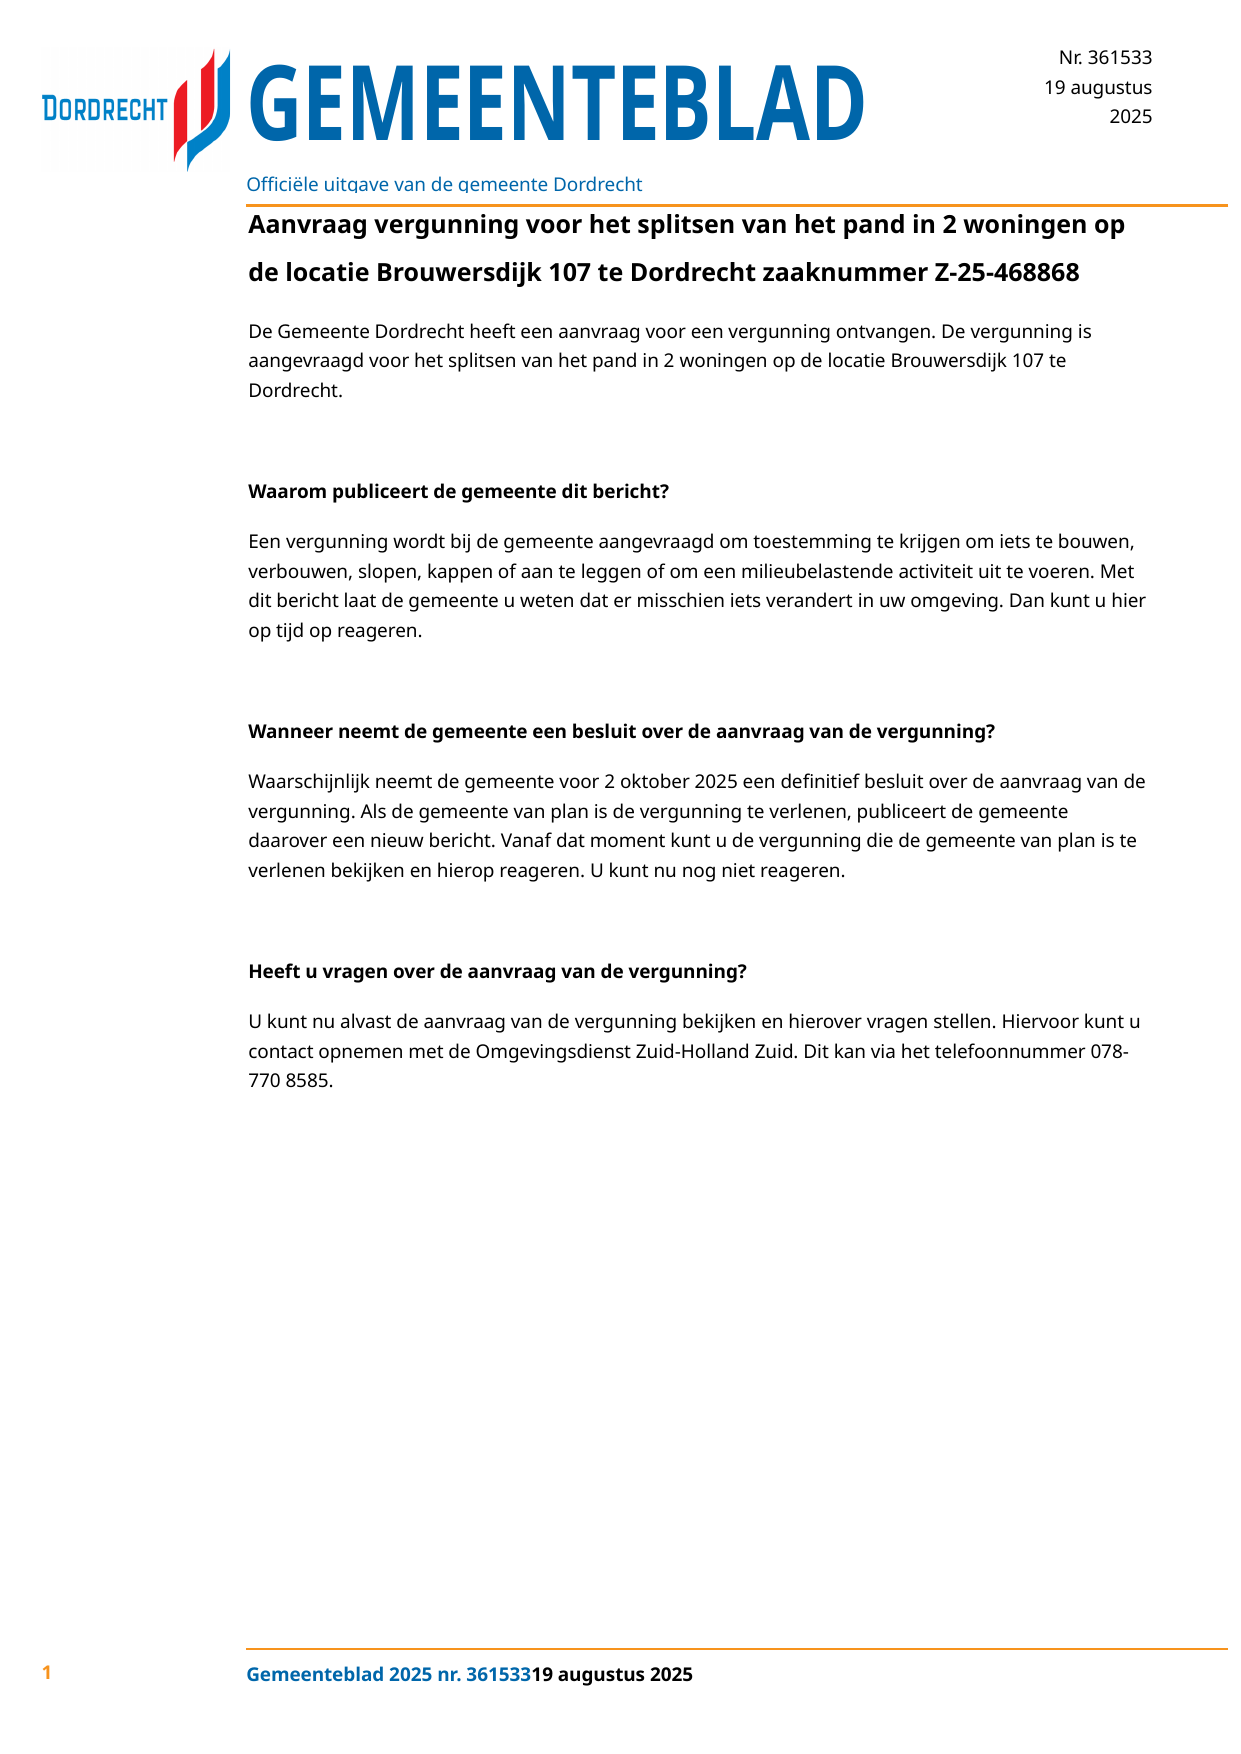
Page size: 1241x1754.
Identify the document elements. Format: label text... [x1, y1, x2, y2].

text Een vergunning wordt bij de gemeente aangevraagd om toestemming te krijgen om iets te bouwen, verbouwen, slopen, kappen of aan te leggen of om een milieubelastende activiteit uit te voeren. Met dit bericht laat de gemeente u weten dat er misschien iets verandert in uw omgeving. Dan kunt u hier op tijd op reageren. [248, 528, 1152, 643]
text Waarschijnlijk neemt de gemeente voor 2 oktober 2025 een definitief besluit over de aanvraag van de vergunning. Als de gemeente van plan is de vergunning te verlenen, publiceert de gemeente daarover een nieuw bericht. Vanaf dat moment kunt u de vergunning die de gemeente van plan is te verlenen bekijken en hierop reageren. U kunt nu nog niet reageren. [248, 768, 1152, 883]
text Waarom publiceert de gemeente dit bericht? [248, 478, 1152, 504]
text Heeft u vragen over de aanvraag van de vergunning? [248, 958, 1152, 984]
text Aanvraag vergunning voor het splitsen van het pand in 2 woningen op de locatie Brouwersdijk 107 te Dordrecht zaaknummer Z-25-468868 [248, 207, 1152, 288]
text De Gemeente Dordrecht heeft een aanvraag voor een vergunning ontvangen. De vergunning is aangevraagd voor het splitsen van het pand in 2 woningen op de locatie Brouwersdijk 107 te Dordrecht. [248, 318, 1152, 403]
text Wanneer neemt de gemeente een besluit over de aanvraag van de vergunning? [248, 718, 1152, 744]
text U kunt nu alvast de aanvraag van de vergunning bekijken en hierover vragen stellen. Hiervoor kunt u contact opnemen met de Omgevingsdienst Zuid-Holland Zuid. Dit kan via het telefoonnummer 078-770 8585. [248, 1008, 1152, 1093]
picture [41, 47, 231, 172]
